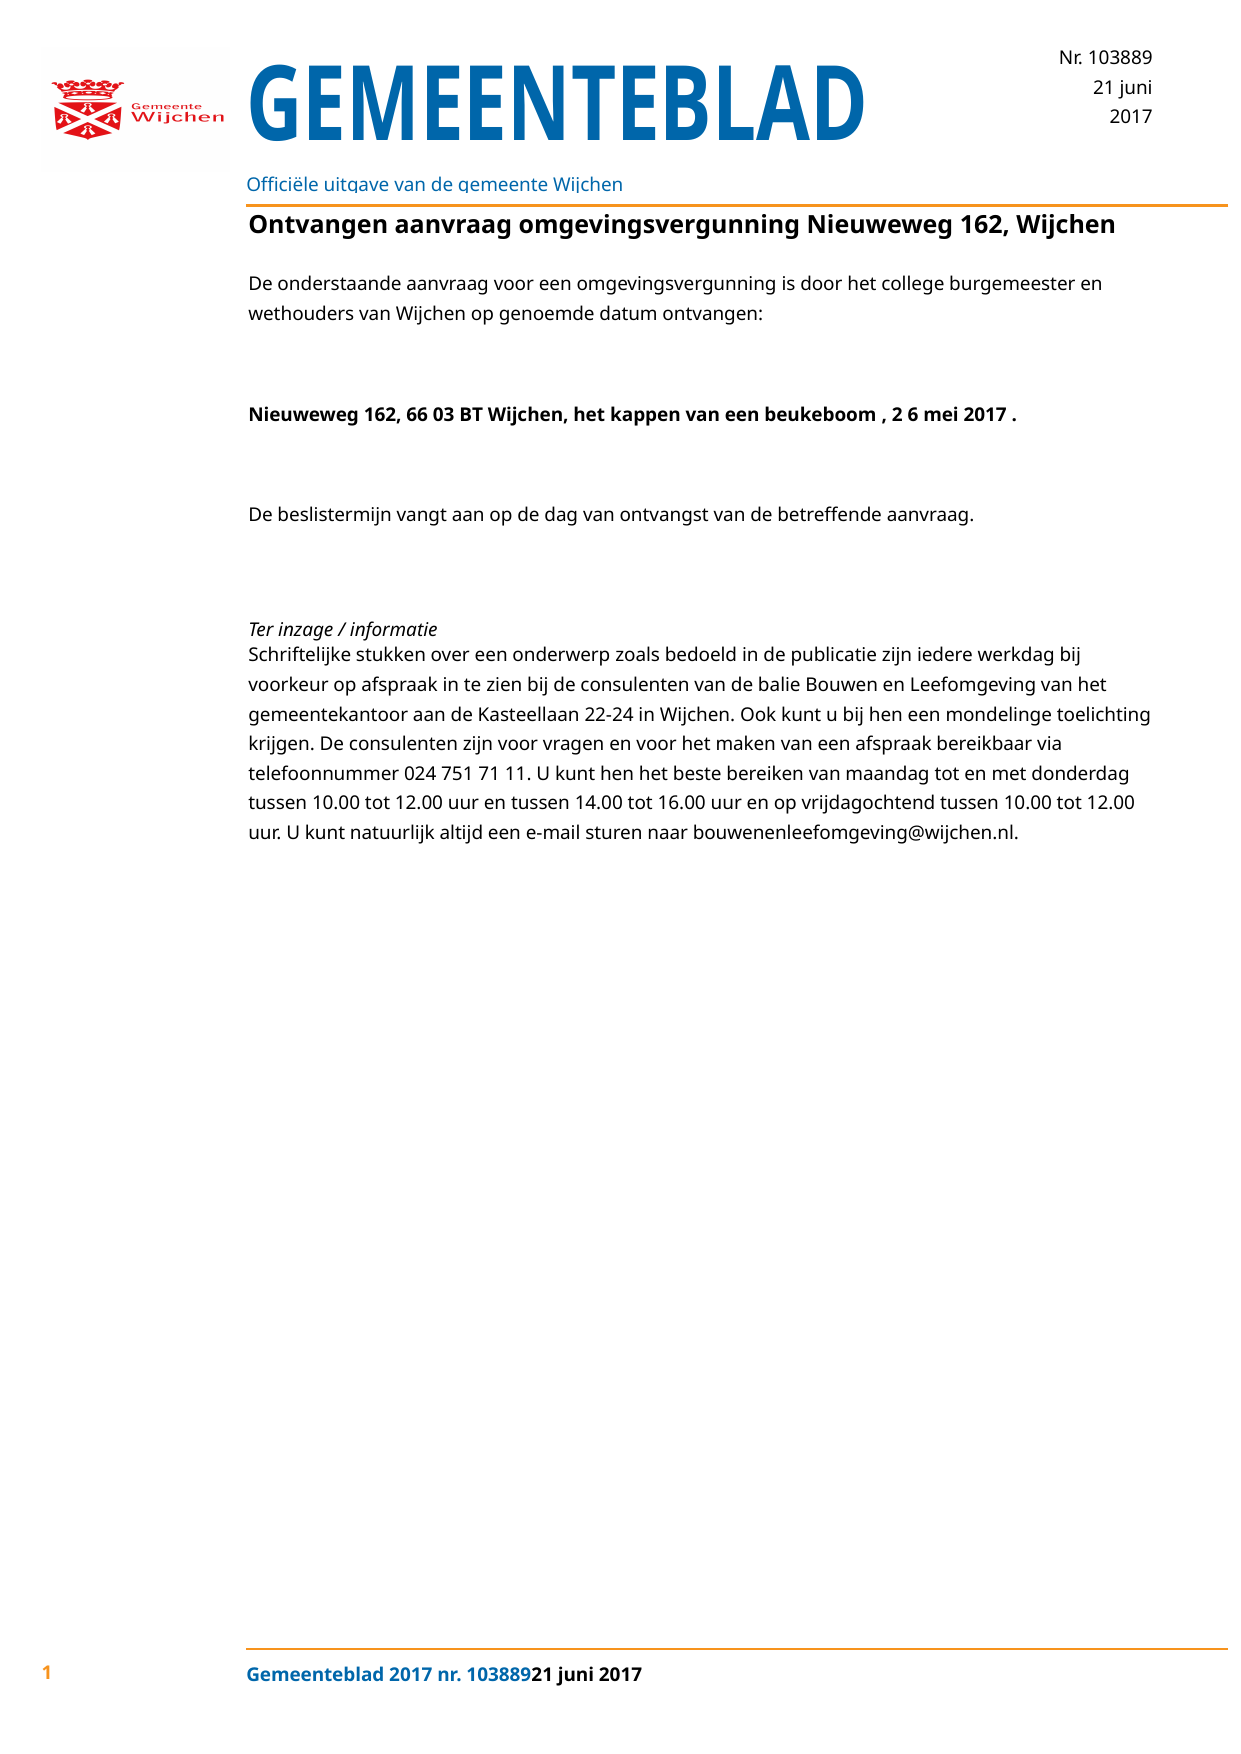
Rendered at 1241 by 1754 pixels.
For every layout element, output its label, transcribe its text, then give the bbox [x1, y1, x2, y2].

picture [41, 47, 231, 172]
text Schriftelijke stukken over een onderwerp zoals bedoeld in de publicatie zijn iedere werkdag bij voorkeur op afspraak in te zien bij de consulenten van de balie Bouwen en Leefomgeving van het gemeentekantoor aan de Kasteellaan 22-24 in Wijchen. Ook kunt u bij hen een mondelinge toelichting krijgen. De consulenten zijn voor vragen en voor het maken van een afspraak bereikbaar via telefoonnummer 024 751 71 11. U kunt hen het beste bereiken van maandag tot en met donderdag tussen 10.00 tot 12.00 uur en tussen 14.00 tot 16.00 uur en op vrijdagochtend tussen 10.00 tot 12.00 uur. U kunt natuurlijk altijd een e-mail sturen naar bouwenenleefomgeving@wijchen.nl. [248, 642, 1152, 845]
text Nieuweweg 162, 66 03 BT Wijchen, het kappen van een beukeboom , 2 6 mei 2017 . [248, 401, 1152, 426]
text Ontvangen aanvraag omgevingsvergunning Nieuweweg 162, Wijchen [248, 207, 1152, 241]
text Ter inzage / informatie [248, 616, 1152, 642]
text De onderstaande aanvraag voor een omgevingsvergunning is door het college burgemeester en wethouders van Wijchen op genoemde datum ontvangen: [248, 270, 1152, 326]
text De beslistermijn vangt aan op de dag van ontvangst van de betreffende aanvraag. [248, 502, 1152, 527]
